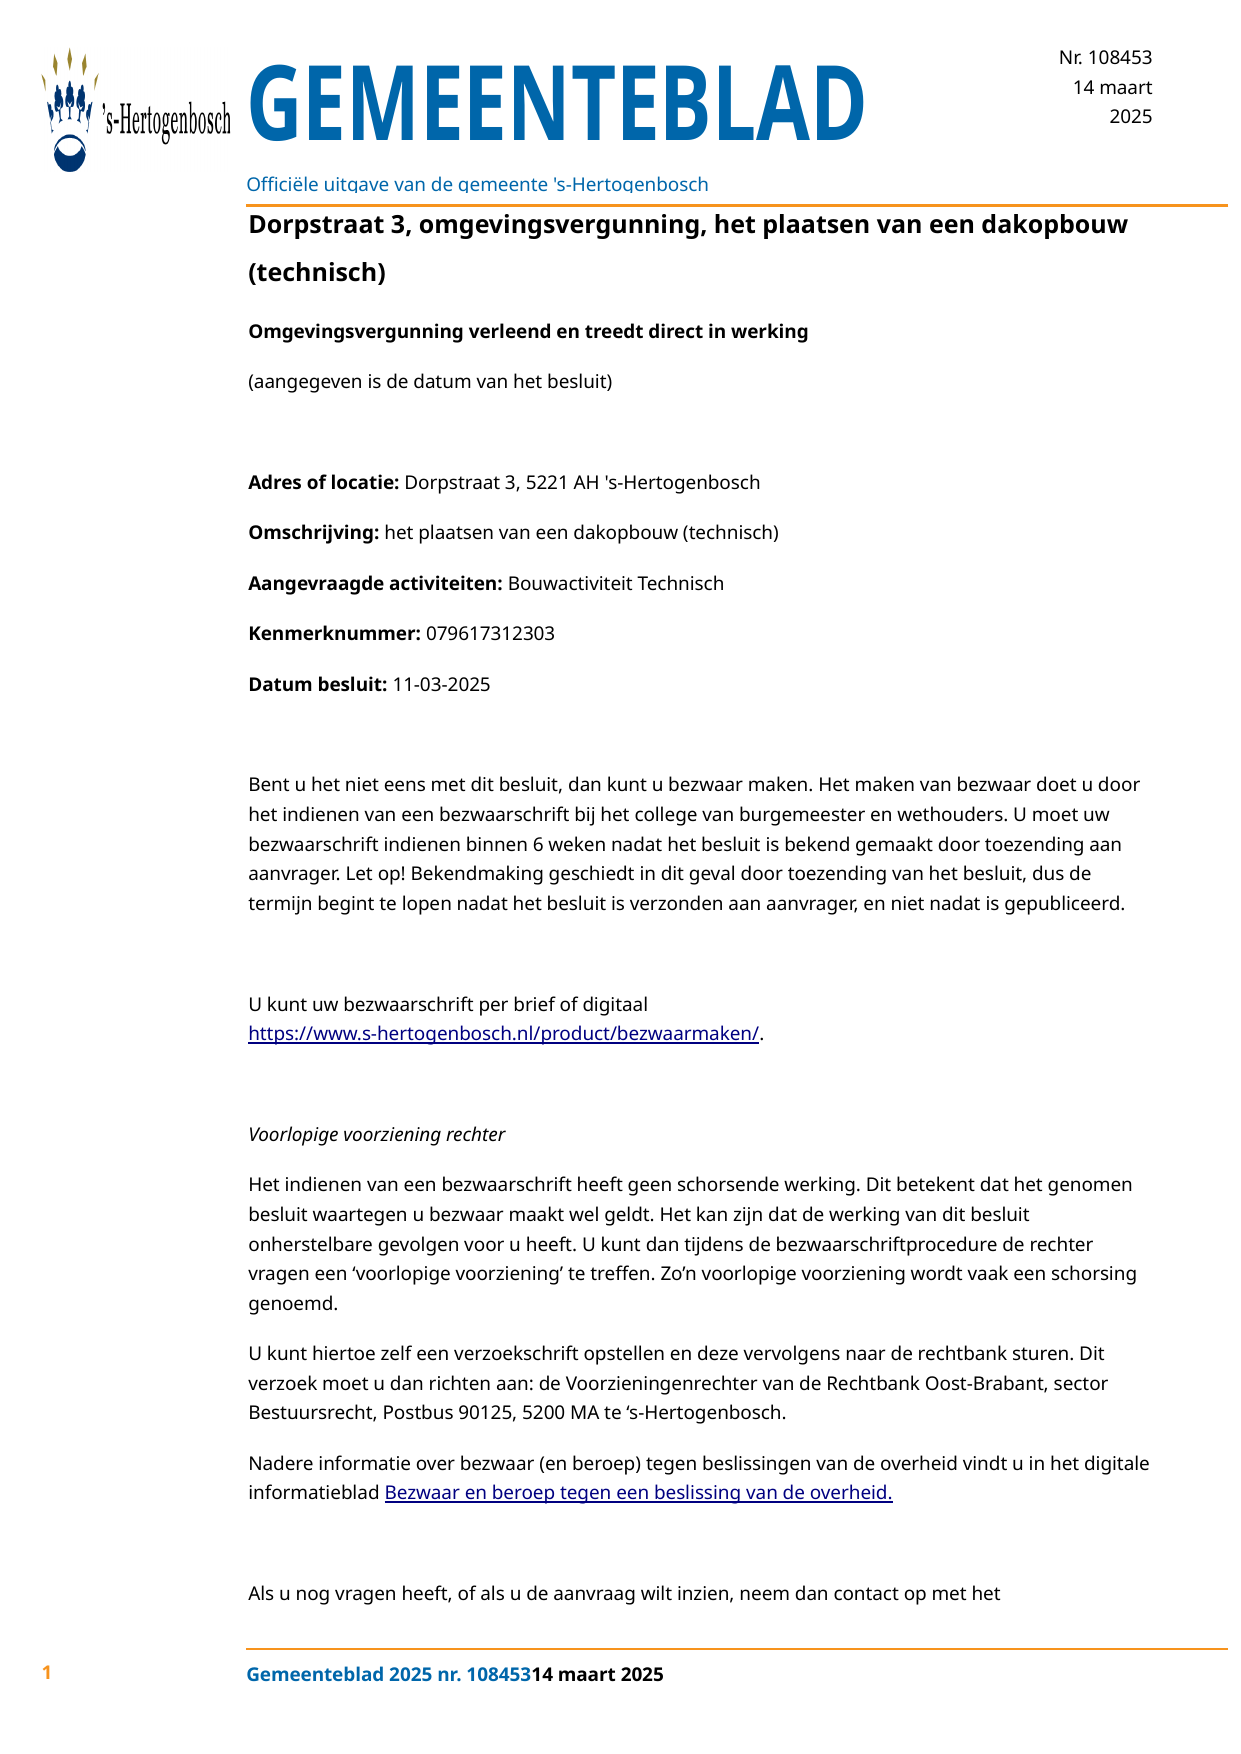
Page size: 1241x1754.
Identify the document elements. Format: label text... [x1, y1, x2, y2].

text U kunt uw bezwaarschrift per brief of digitaal https://www.s-hertogenbosch.nl/product/bezwaarmaken/. [248, 991, 1152, 1046]
text Voorlopige voorziening rechter [248, 1121, 1152, 1147]
text Als u nog vragen heeft, of als u de aanvraag wilt inzien, neem dan contact op met het [248, 1580, 1152, 1606]
text Datum besluit: 11-03-2025 [248, 671, 1152, 697]
text Omschrijving: het plaatsen van een dakopbouw (technisch) [248, 519, 1152, 545]
text Adres of locatie: Dorpstraat 3, 5221 AH 's-Hertogenbosch [248, 469, 1152, 495]
text Bent u het niet eens met dit besluit, dan kunt u bezwaar maken. Het maken van bezwaar doet u door het indienen van een bezwaarschrift bij het college van burgemeester en wethouders. U moet uw bezwaarschrift indienen binnen 6 weken nadat het besluit is bekend gemaakt door toezending aan aanvrager. Let op! Bekendmaking geschiedt in dit geval door toezending van het besluit, dus de termijn begint te lopen nadat het besluit is verzonden aan aanvrager, en niet nadat is gepubliceerd. [248, 772, 1152, 916]
text Omgevingsvergunning verleend en treedt direct in werking [248, 318, 1152, 344]
text Het indienen van een bezwaarschrift heeft geen schorsende werking. Dit betekent dat het genomen besluit waartegen u bezwaar maakt wel geldt. Het kan zijn dat de werking van dit besluit onherstelbare gevolgen voor u heeft. U kunt dan tijdens de bezwaarschriftprocedure de rechter vragen een ‘voorlopige voorziening’ te treffen. Zo’n voorlopige voorziening wordt vaak een schorsing genoemd. [248, 1172, 1152, 1316]
text Kenmerknummer: 079617312303 [248, 620, 1152, 646]
picture [41, 47, 231, 172]
text Nadere informatie over bezwaar (en beroep) tegen beslissingen van de overheid vindt u in het digitale informatieblad Bezwaar en beroep tegen een beslissing van de overheid. [248, 1450, 1152, 1505]
text U kunt hiertoe zelf een verzoekschrift opstellen en deze vervolgens naar de rechtbank sturen. Dit verzoek moet u dan richten aan: de Voorzieningenrechter van de Rechtbank Oost-Brabant, sector Bestuursrecht, Postbus 90125, 5200 MA te ‘s-Hertogenbosch. [248, 1340, 1152, 1425]
text Aangevraagde activiteiten: Bouwactiviteit Technisch [248, 570, 1152, 596]
text (aangegeven is de datum van het besluit) [248, 368, 1152, 394]
text Dorpstraat 3, omgevingsvergunning, het plaatsen van een dakopbouw (technisch) [248, 207, 1152, 288]
